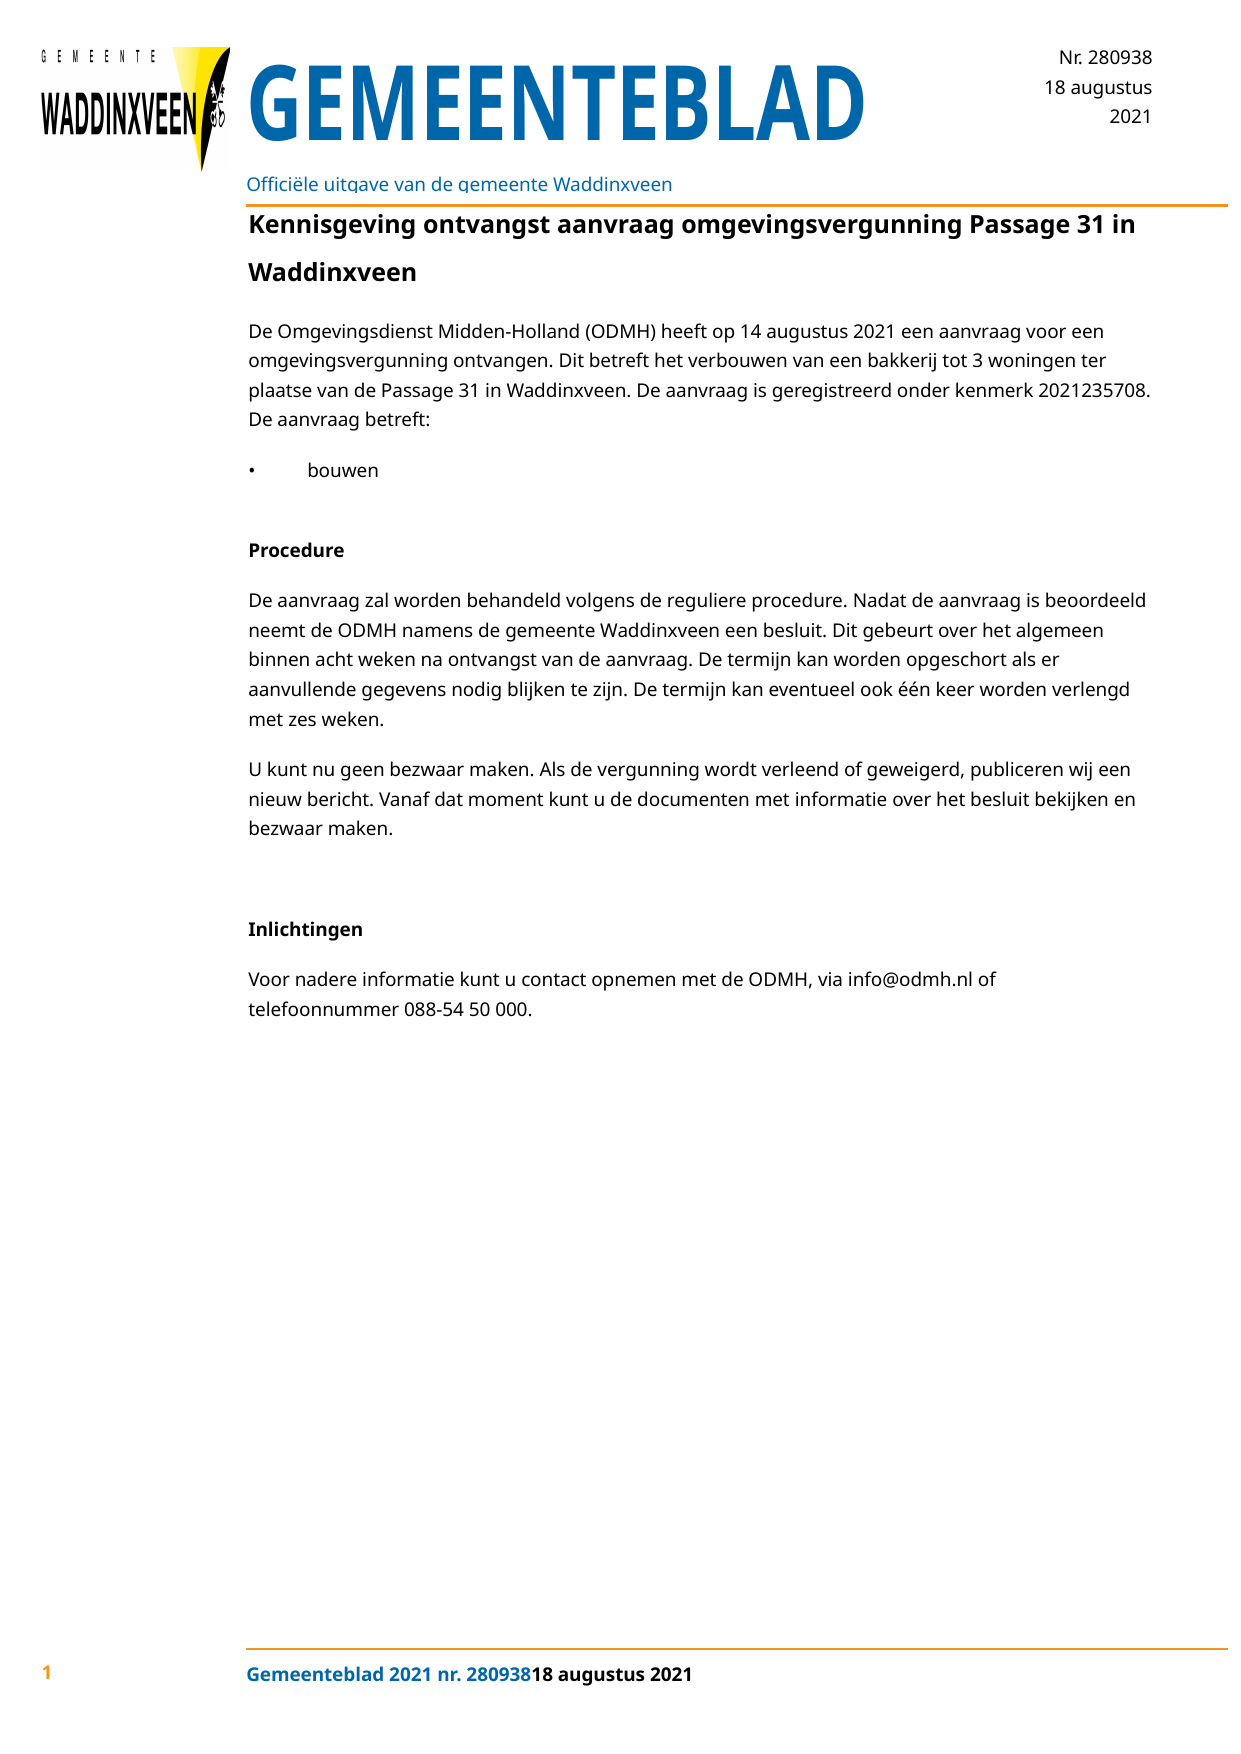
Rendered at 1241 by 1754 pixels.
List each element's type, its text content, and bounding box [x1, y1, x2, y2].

text U kunt nu geen bezwaar maken. Als de vergunning wordt verleend of geweigerd, publiceren wij een nieuw bericht. Vanaf dat moment kunt u de documenten met informatie over het besluit bekijken en bezwaar maken. [248, 756, 1152, 841]
list bouwen [248, 457, 1152, 483]
text Kennisgeving ontvangst aanvraag omgevingsvergunning Passage 31 in Waddinxveen [248, 207, 1152, 288]
text Procedure [248, 537, 1152, 563]
text De Omgevingsdienst Midden-Holland (ODMH) heeft op 14 augustus 2021 een aanvraag voor een omgevingsvergunning ontvangen. Dit betreft het verbouwen van een bakkerij tot 3 woningen ter plaatse van de Passage 31 in Waddinxveen. De aanvraag is geregistreerd onder kenmerk 2021235708. De aanvraag betreft: [248, 318, 1152, 432]
text De aanvraag zal worden behandeld volgens de reguliere procedure. Nadat de aanvraag is beoordeeld neemt de ODMH namens de gemeente Waddinxveen een besluit. Dit gebeurt over het algemeen binnen acht weken na ontvangst van de aanvraag. De termijn kan worden opgeschort als er aanvullende gegevens nodig blijken te zijn. De termijn kan eventueel ook één keer worden verlengd met zes weken. [248, 587, 1152, 732]
text Inlichtingen [248, 916, 1152, 942]
text Voor nadere informatie kunt u contact opnemen met de ODMH, via info@odmh.nl of telefoonnummer 088-54 50 000. [248, 967, 1152, 1022]
picture [41, 47, 231, 172]
